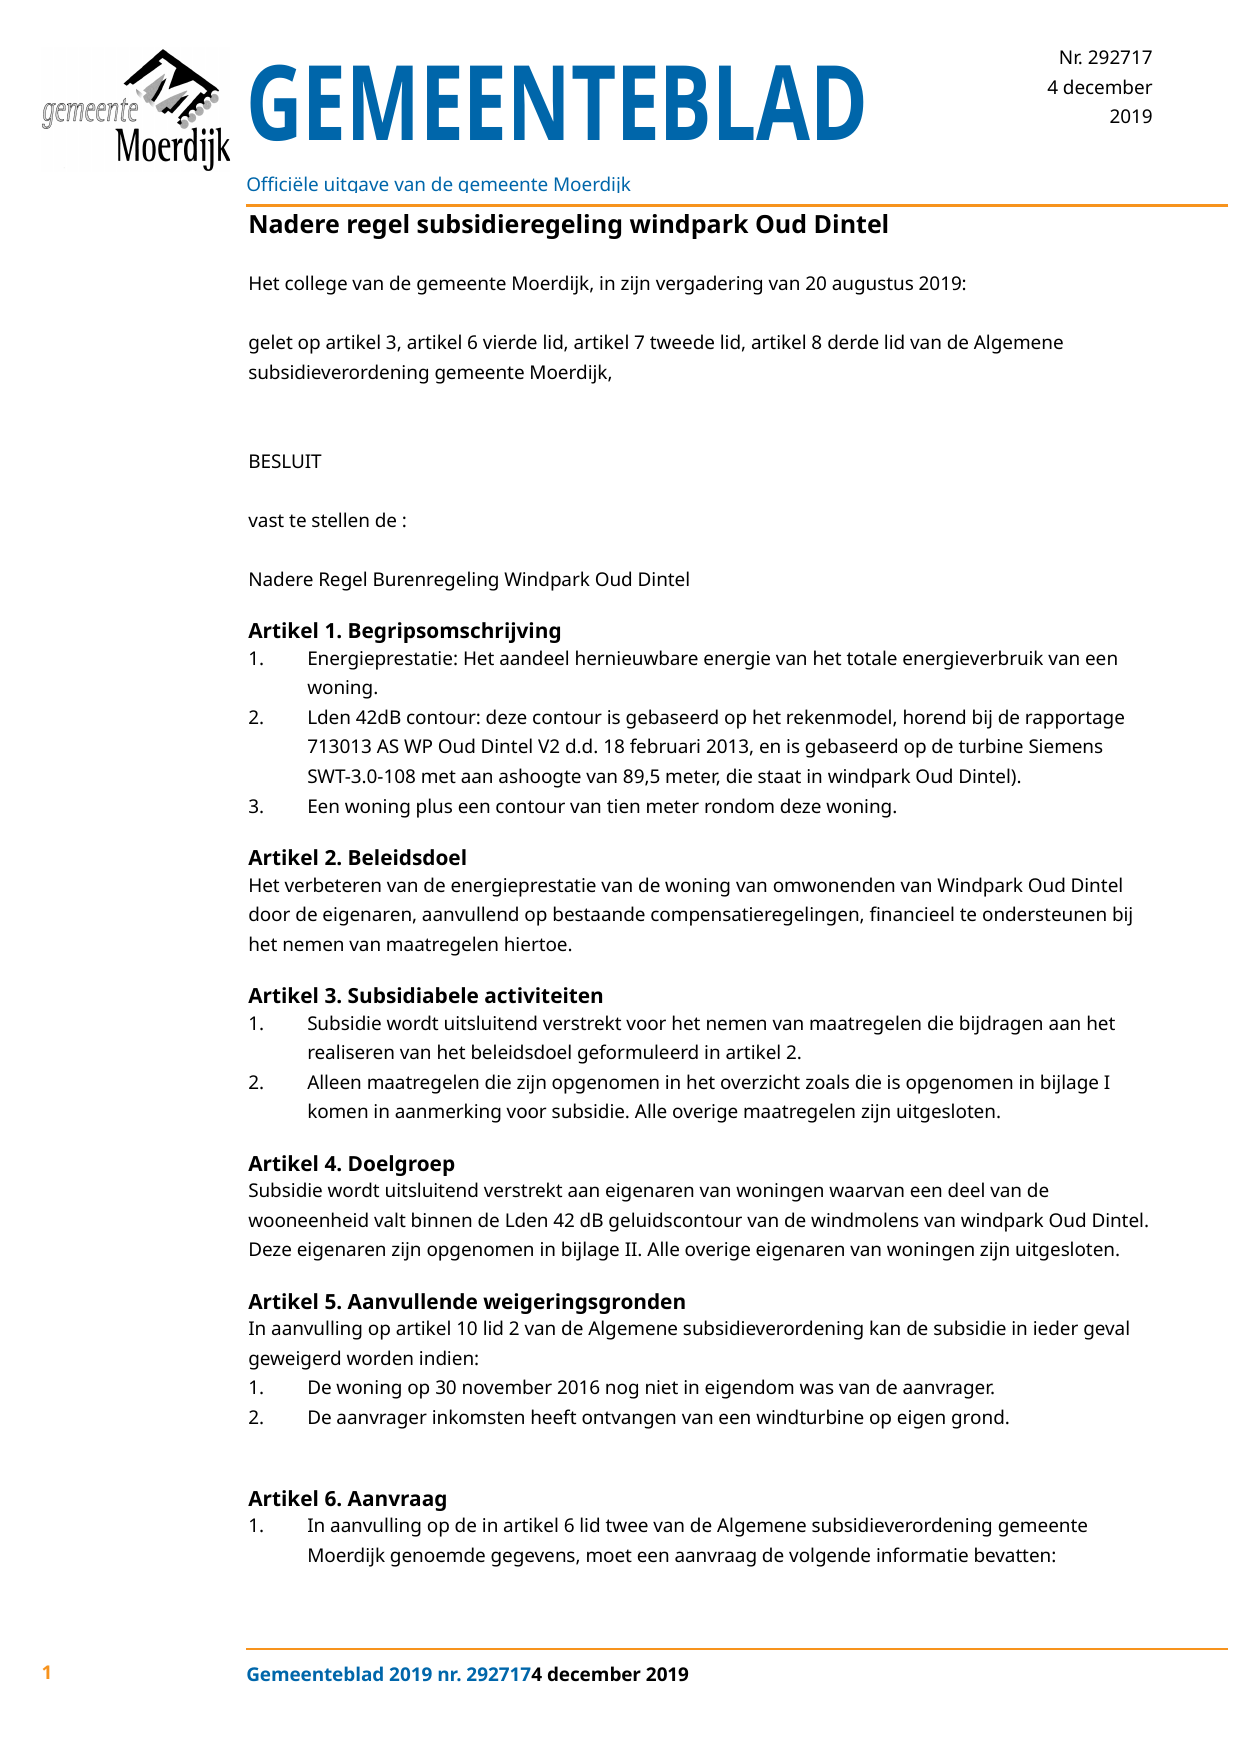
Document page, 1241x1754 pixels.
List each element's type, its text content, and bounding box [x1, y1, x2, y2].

text Subsidie wordt uitsluitend verstrekt aan eigenaren van woningen waarvan een deel van de wooneenheid valt binnen de Lden 42 dB geluidscontour van de windmolens van windpark Oud Dintel. Deze eigenaren zijn opgenomen in bijlage II. Alle overige eigenaren van woningen zijn uitgesloten. [248, 1177, 1152, 1262]
list Een woning plus een contour van tien meter rondom deze woning. [248, 793, 1152, 819]
text gelet op artikel 3, artikel 6 vierde lid, artikel 7 tweede lid, artikel 8 derde lid van de Algemene subsidieverordening gemeente Moerdijk, [248, 329, 1152, 385]
text Het college van de gemeente Moerdijk, in zijn vergadering van 20 augustus 2019: [248, 270, 1152, 296]
list De aanvrager inkomsten heeft ontvangen van een windturbine op eigen grond. [248, 1404, 1152, 1430]
text vast te stellen de : [248, 507, 1152, 533]
text Artikel 4. Doelgroep [248, 1149, 1152, 1177]
text Artikel 3. Subsidiabele activiteiten [248, 981, 1152, 1010]
list De woning op 30 november 2016 nog niet in eigendom was van de aanvrager. [248, 1374, 1152, 1400]
list Alleen maatregelen die zijn opgenomen in het overzicht zoals die is opgenomen in bijlage I komen in aanmerking voor subsidie. Alle overige maatregelen zijn uitgesloten. [248, 1069, 1152, 1124]
text Nadere regel subsidieregeling windpark Oud Dintel [248, 207, 1152, 241]
text Artikel 6. Aanvraag [248, 1484, 1152, 1513]
picture [41, 47, 231, 172]
list In aanvulling op de in artikel 6 lid twee van de Algemene subsidieverordening gemeente Moerdijk genoemde gegevens, moet een aanvraag de volgende informatie bevatten: [248, 1513, 1152, 1568]
list Energieprestatie: Het aandeel hernieuwbare energie van het totale energieverbruik van een woning. [248, 645, 1152, 700]
text In aanvulling op artikel 10 lid 2 van de Algemene subsidieverordening kan de subsidie in ieder geval geweigerd worden indien: [248, 1315, 1152, 1371]
list Lden 42dB contour: deze contour is gebaseerd op het rekenmodel, horend bij de rapportage 713013 AS WP Oud Dintel V2 d.d. 18 februari 2013, en is gebaseerd op de turbine Siemens SWT-3.0-108 met aan ashoogte van 89,5 meter, die staat in windpark Oud Dintel). [248, 704, 1152, 789]
text Artikel 1. Begripsomschrijving [248, 617, 1152, 645]
text Artikel 5. Aanvullende weigeringsgronden [248, 1287, 1152, 1315]
text Artikel 2. Beleidsdoel [248, 843, 1152, 872]
list Subsidie wordt uitsluitend verstrekt voor het nemen van maatregelen die bijdragen aan het realiseren van het beleidsdoel geformuleerd in artikel 2. [248, 1010, 1152, 1065]
text BESLUIT [248, 448, 1152, 473]
text Het verbeteren van de energieprestatie van de woning van omwonenden van Windpark Oud Dintel door de eigenaren, aanvullend op bestaande compensatieregelingen, financieel te ondersteunen bij het nemen van maatregelen hiertoe. [248, 872, 1152, 957]
text Nadere Regel Burenregeling Windpark Oud Dintel [248, 566, 1152, 592]
